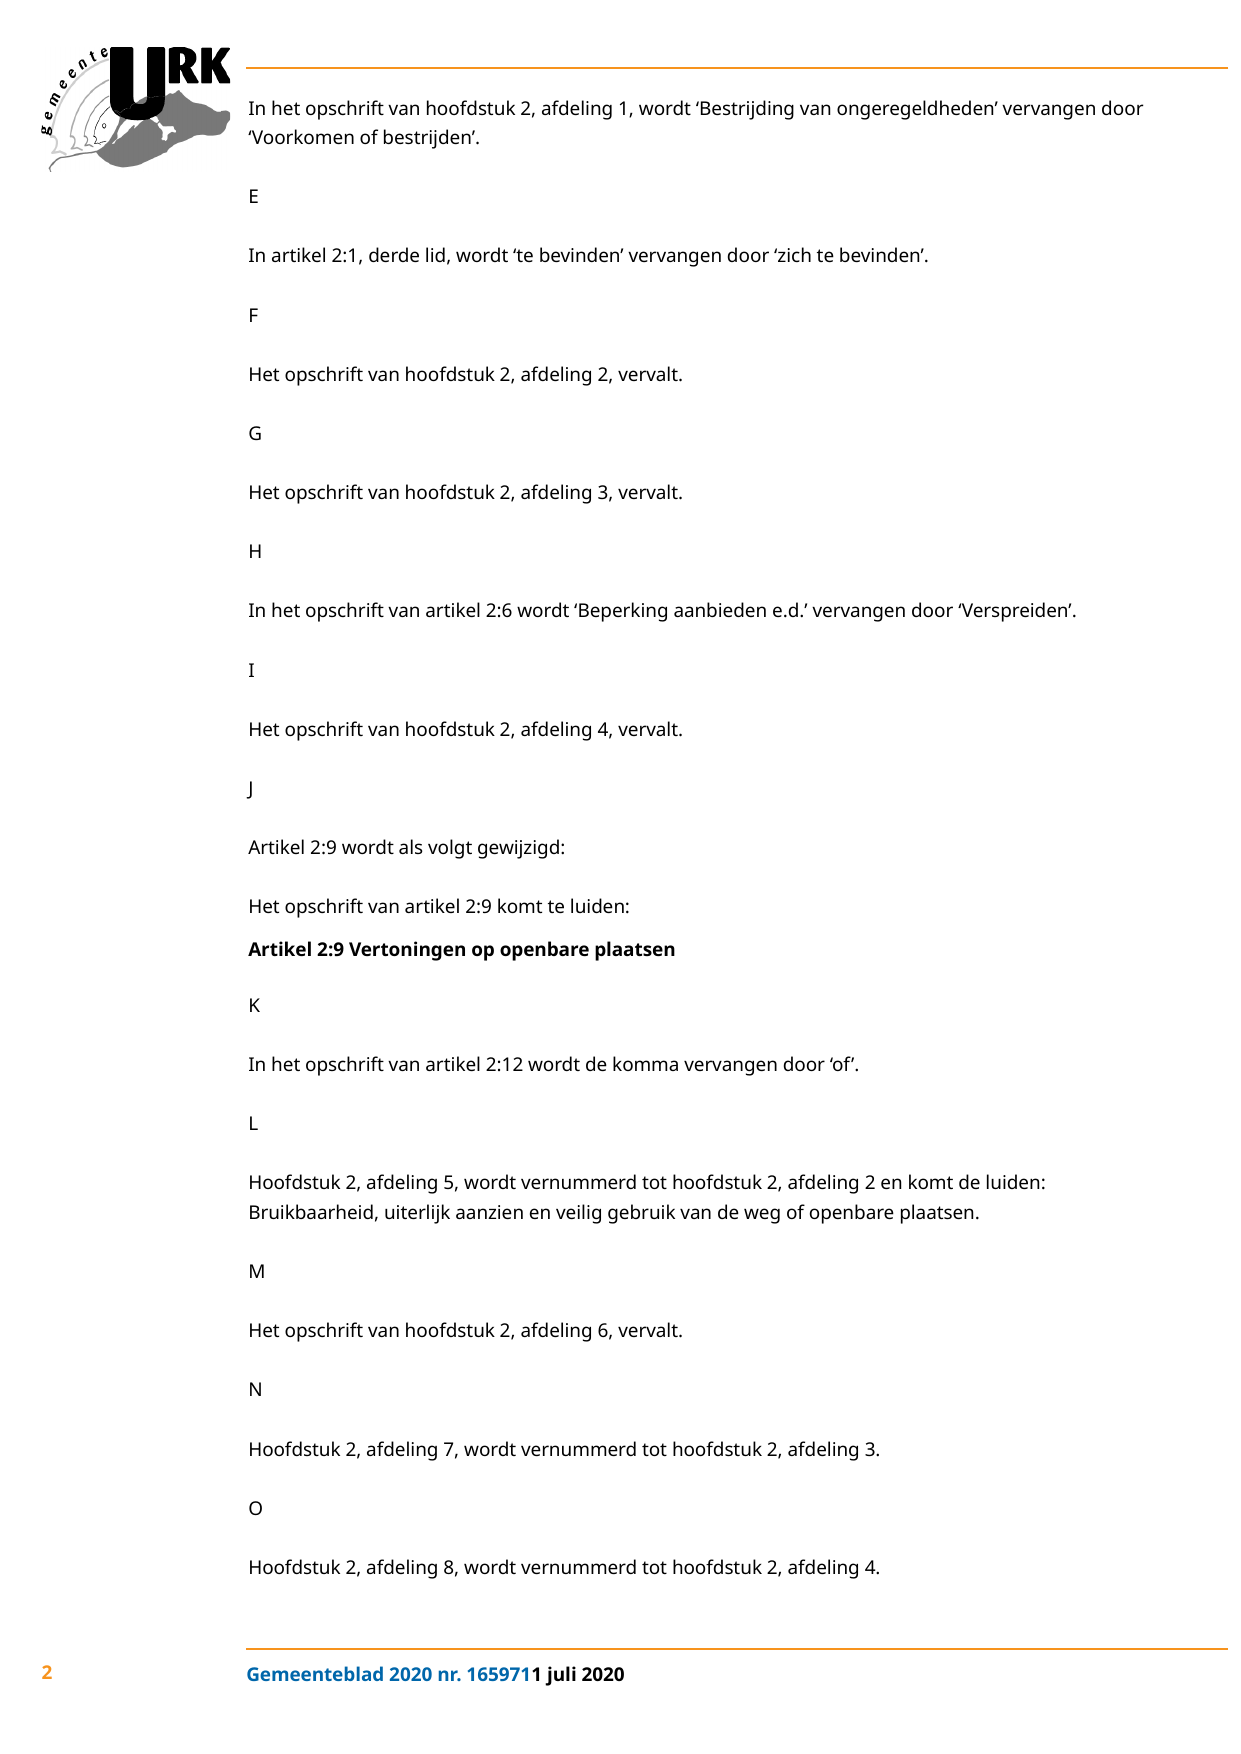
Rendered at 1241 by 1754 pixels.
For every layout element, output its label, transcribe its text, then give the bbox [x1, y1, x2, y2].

text Het opschrift van hoofdstuk 2, afdeling 2, vervalt. [248, 361, 1152, 387]
text Artikel 2:9 Vertoningen op openbare plaatsen [248, 937, 1152, 962]
text H [248, 538, 1152, 564]
text In het opschrift van artikel 2:6 wordt ‘Beperking aanbieden e.d.’ vervangen door ‘Verspreiden’. [248, 598, 1152, 623]
text K [248, 992, 1152, 1018]
text I [248, 657, 1152, 683]
text Het opschrift van hoofdstuk 2, afdeling 6, vervalt. [248, 1317, 1152, 1343]
text Het opschrift van hoofdstuk 2, afdeling 3, vervalt. [248, 479, 1152, 505]
text In artikel 2:1, derde lid, wordt ‘te bevinden’ vervangen door ‘zich te bevinden’. [248, 243, 1152, 268]
text Het opschrift van artikel 2:9 komt te luiden: [248, 893, 1152, 919]
text In het opschrift van hoofdstuk 2, afdeling 1, wordt ‘Bestrijding van ongeregeldheden’ vervangen door ‘Voorkomen of bestrijden’. [248, 95, 1152, 150]
text Het opschrift van hoofdstuk 2, afdeling 4, vervalt. [248, 716, 1152, 742]
text Artikel 2:9 wordt als volgt gewijzigd: [248, 834, 1152, 860]
text Hoofdstuk 2, afdeling 5, wordt vernummerd tot hoofdstuk 2, afdeling 2 en komt de luiden: [248, 1169, 1152, 1195]
text O [248, 1495, 1152, 1521]
text N [248, 1377, 1152, 1402]
text F [248, 302, 1152, 328]
text In het opschrift van artikel 2:12 wordt de komma vervangen door ‘of’. [248, 1051, 1152, 1077]
text Bruikbaarheid, uiterlijk aanzien en veilig gebruik van de weg of openbare plaatsen. [248, 1199, 1152, 1225]
text J [248, 775, 1152, 801]
picture [41, 47, 231, 172]
text Hoofdstuk 2, afdeling 8, wordt vernummerd tot hoofdstuk 2, afdeling 4. [248, 1554, 1152, 1580]
text G [248, 420, 1152, 446]
text Hoofdstuk 2, afdeling 7, wordt vernummerd tot hoofdstuk 2, afdeling 3. [248, 1436, 1152, 1461]
text E [248, 183, 1152, 209]
text M [248, 1258, 1152, 1284]
text L [248, 1110, 1152, 1136]
